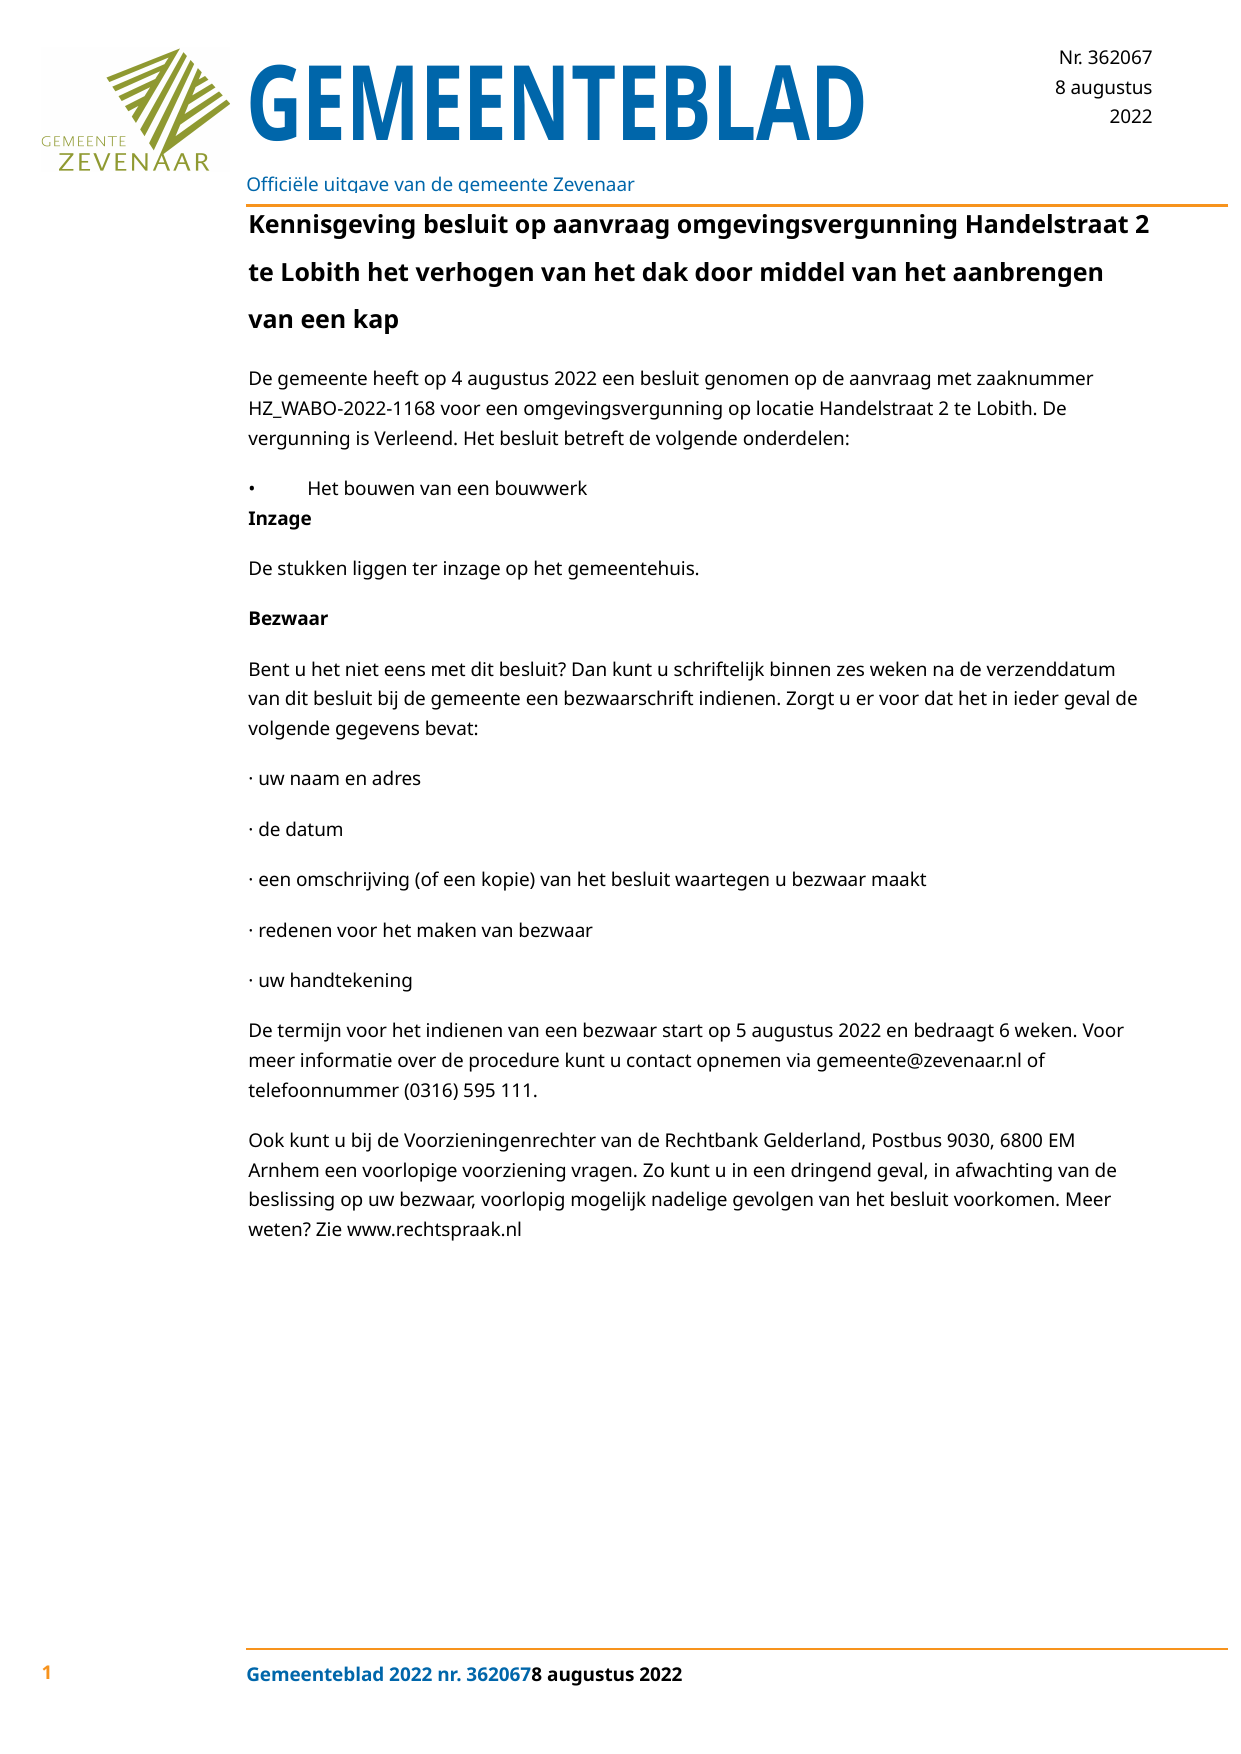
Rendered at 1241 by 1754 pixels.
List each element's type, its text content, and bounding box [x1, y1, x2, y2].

text Bent u het niet eens met dit besluit? Dan kunt u schriftelijk binnen zes weken na de verzenddatum van dit besluit bij de gemeente een bezwaarschrift indienen. Zorgt u er voor dat het in ieder geval de volgende gegevens bevat: [248, 656, 1152, 741]
text · uw handtekening [248, 967, 1152, 993]
text · de datum [248, 816, 1152, 842]
text De termijn voor het indienen van een bezwaar start op 5 augustus 2022 en bedraagt 6 weken. Voor meer informatie over de procedure kunt u contact opnemen via gemeente@zevenaar.nl of telefoonnummer (0316) 595 111. [248, 1018, 1152, 1102]
text Inzage [248, 505, 1152, 530]
picture [41, 47, 231, 172]
text Ook kunt u bij de Voorzieningenrechter van de Rechtbank Gelderland, Postbus 9030, 6800 EM Arnhem een voorlopige voorziening vragen. Zo kunt u in een dringend geval, in afwachting van de beslissing op uw bezwaar, voorlopig mogelijk nadelige gevolgen van het besluit voorkomen. Meer weten? Zie www.rechtspraak.nl [248, 1127, 1152, 1242]
text · uw naam en adres [248, 766, 1152, 791]
text De stukken liggen ter inzage op het gemeentehuis. [248, 555, 1152, 581]
text Bezwaar [248, 606, 1152, 631]
list Het bouwen van een bouwwerk [248, 475, 1152, 501]
text · redenen voor het maken van bezwaar [248, 917, 1152, 942]
text Kennisgeving besluit op aanvraag omgevingsvergunning Handelstraat 2 te Lobith het verhogen van het dak door middel van het aanbrengen van een kap [248, 207, 1152, 336]
text · een omschrijving (of een kopie) van het besluit waartegen u bezwaar maakt [248, 866, 1152, 892]
text De gemeente heeft op 4 augustus 2022 een besluit genomen op de aanvraag met zaaknummer HZ_WABO-2022-1168 voor een omgevingsvergunning op locatie Handelstraat 2 te Lobith. De vergunning is Verleend. Het besluit betreft de volgende onderdelen: [248, 366, 1152, 450]
